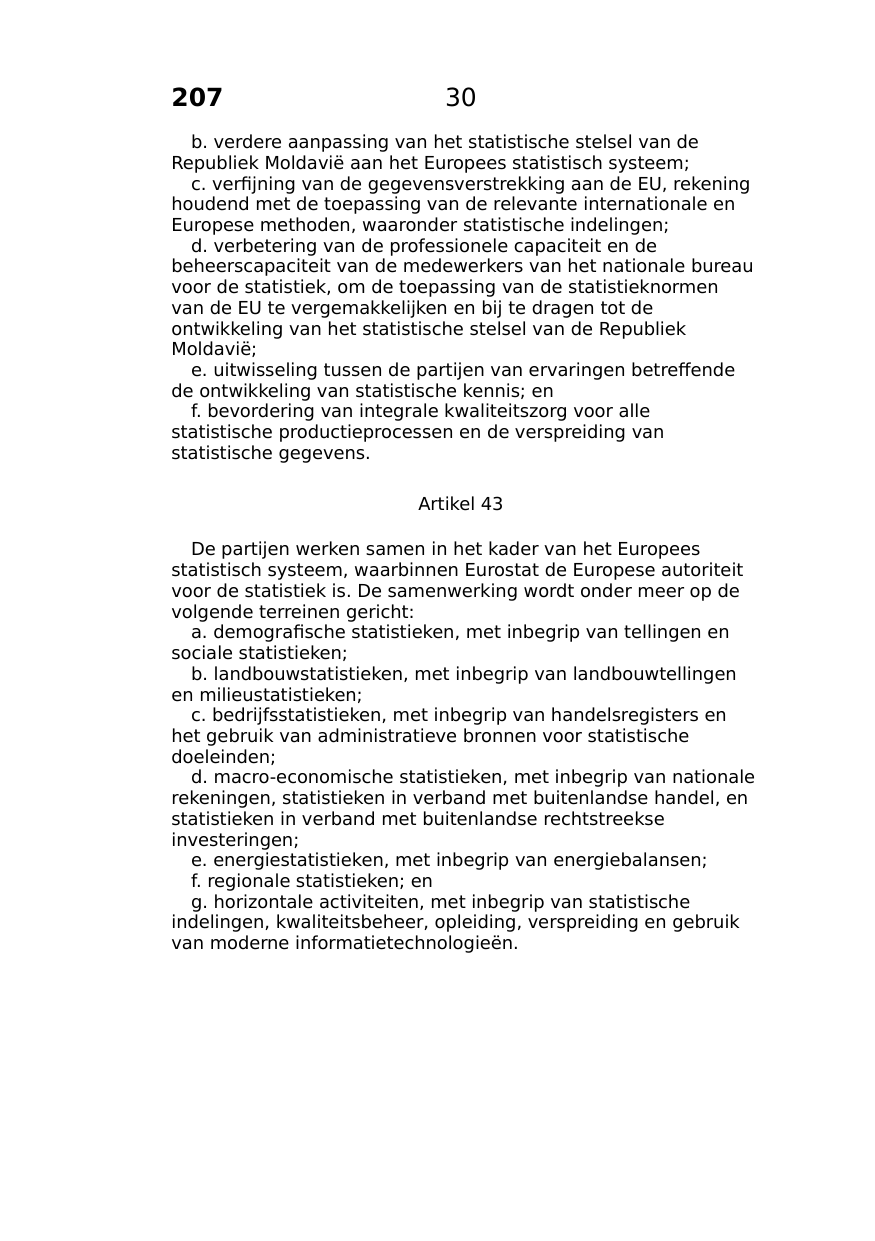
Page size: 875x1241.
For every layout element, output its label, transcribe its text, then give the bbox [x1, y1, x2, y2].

text c. verfijning van de gegevensverstrekking aan de EU, rekening houdend met de toepassing van de relevante internationale en Europese methoden, waaronder statistische indelingen; [171, 173, 756, 236]
text b. landbouwstatistieken, met inbegrip van landbouwtellingen en milieustatistieken; [171, 664, 756, 705]
text a. demografische statistieken, met inbegrip van tellingen en sociale statistieken; [171, 622, 756, 664]
text c. bedrijfsstatistieken, met inbegrip van handelsregisters en het gebruik van administratieve bronnen voor statistische doeleinden; [171, 705, 756, 767]
text De partijen werken samen in het kader van het Europees statistisch systeem, waarbinnen Eurostat de Europese autoriteit voor de statistiek is. De samenwerking wordt onder meer op de volgende terreinen gericht: [171, 539, 756, 622]
text f. bevordering van integrale kwaliteitszorg voor alle statistische productieprocessen en de verspreiding van statistische gegevens. [171, 401, 756, 463]
text g. horizontale activiteiten, met inbegrip van statistische indelingen, kwaliteitsbeheer, opleiding, verspreiding en gebruik van moderne informatietechnologieën. [171, 892, 756, 954]
subtitle Artikel 43 [171, 493, 756, 514]
text d. verbetering van de professionele capaciteit en de beheerscapaciteit van de medewerkers van het nationale bureau voor de statistiek, om de toepassing van de statistieknormen van de EU te vergemakkelijken en bij te dragen tot de ontwikkeling van het statistische stelsel van de Republiek Moldavië; [171, 236, 756, 360]
text b. verdere aanpassing van het statistische stelsel van de Republiek Moldavië aan het Europees statistisch systeem; [171, 132, 756, 173]
text e. energiestatistieken, met inbegrip van energiebalansen; [171, 850, 756, 871]
text d. macro-economische statistieken, met inbegrip van nationale rekeningen, statistieken in verband met buitenlandse handel, en statistieken in verband met buitenlandse rechtstreekse investeringen; [171, 767, 756, 850]
text e. uitwisseling tussen de partijen van ervaringen betreffende de ontwikkeling van statistische kennis; en [171, 360, 756, 401]
text f. regionale statistieken; en [171, 871, 756, 892]
